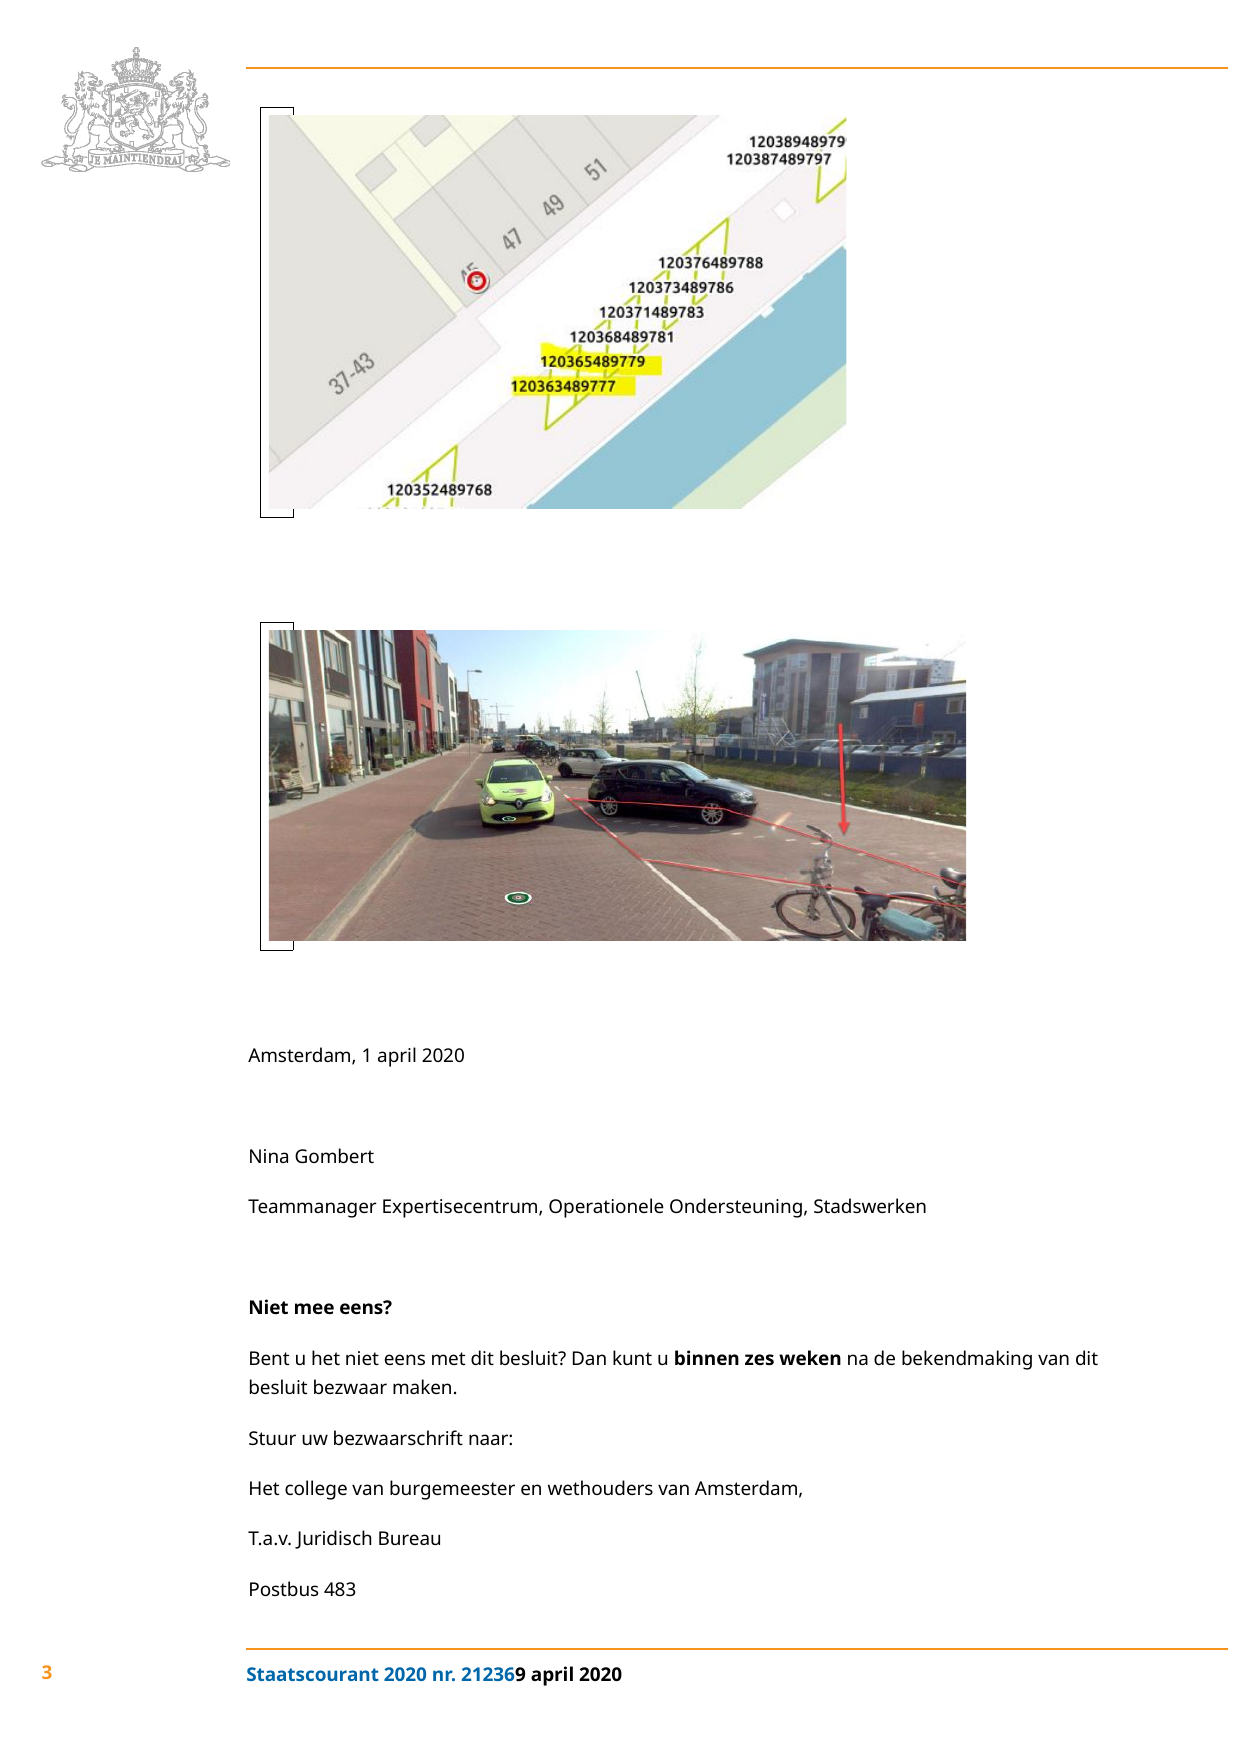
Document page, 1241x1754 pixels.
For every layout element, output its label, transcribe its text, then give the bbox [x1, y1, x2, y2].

text Nina Gombert [248, 1143, 1152, 1169]
text Stuur uw bezwaarschrift naar: [248, 1425, 1152, 1451]
picture [268, 630, 967, 941]
text Niet mee eens? [248, 1294, 1152, 1320]
text Het college van burgemeester en wethouders van Amsterdam, [248, 1475, 1152, 1501]
text Bent u het niet eens met dit besluit? Dan kunt u binnen zes weken na de bekendmaking van dit besluit bezwaar maken. [248, 1345, 1152, 1400]
text Teammanager Expertisecentrum, Operationele Ondersteuning, Stadswerken [248, 1193, 1152, 1219]
text Amsterdam, 1 april 2020 [248, 1042, 1152, 1068]
picture [41, 47, 231, 172]
picture [268, 115, 847, 509]
text Postbus 483 [248, 1576, 1152, 1602]
text T.a.v. Juridisch Bureau [248, 1526, 1152, 1551]
